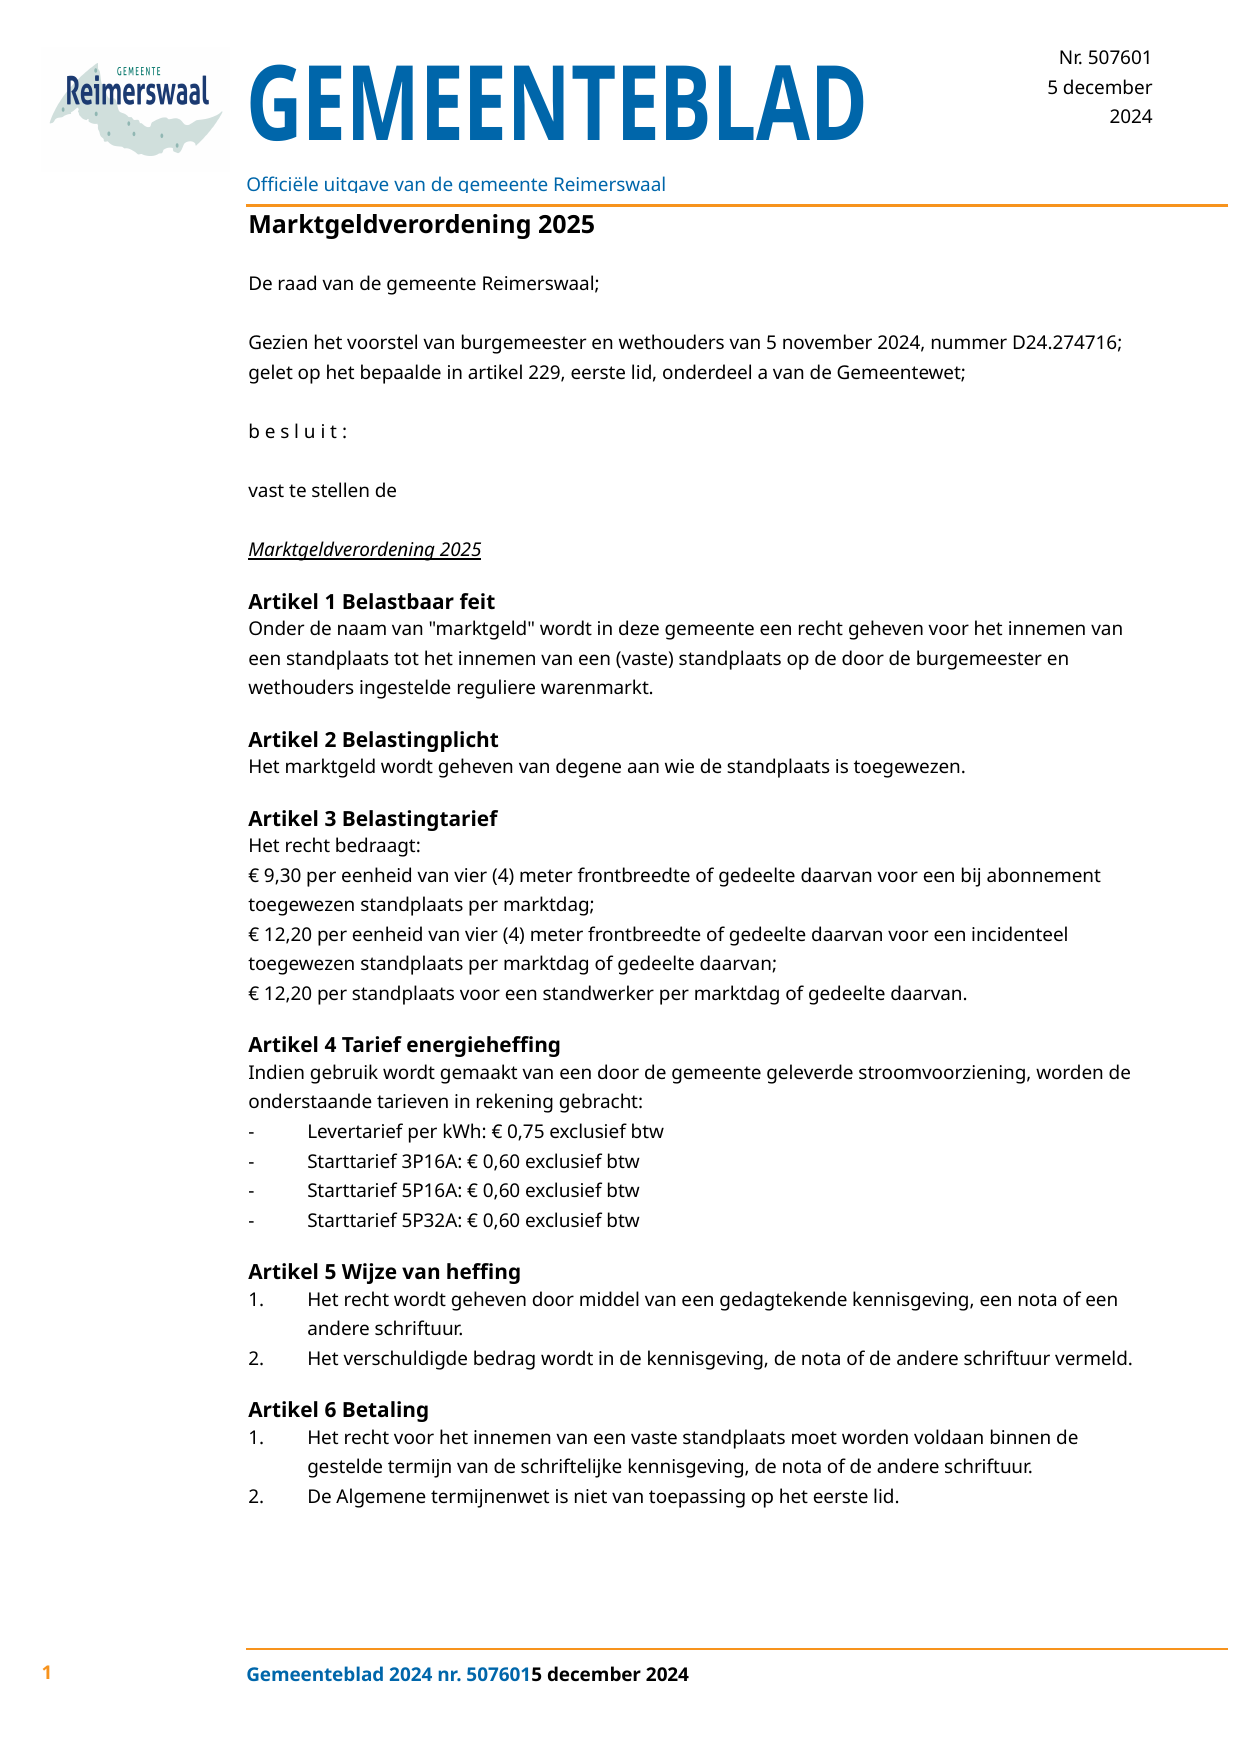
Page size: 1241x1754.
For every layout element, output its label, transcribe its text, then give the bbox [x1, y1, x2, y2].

text Artikel 4 Tarief energieheffing [248, 1031, 1152, 1059]
text Artikel 2 Belastingplicht [248, 725, 1152, 753]
text € 9,30 per eenheid van vier (4) meter frontbreedte of gedeelte daarvan voor een bij abonnement toegewezen standplaats per marktdag; [248, 862, 1152, 917]
text Artikel 5 Wijze van heffing [248, 1257, 1152, 1286]
list Starttarief 5P32A: € 0,60 exclusief btw [248, 1207, 1152, 1233]
text Artikel 3 Belastingtarief [248, 804, 1152, 832]
text Artikel 6 Betaling [248, 1395, 1152, 1424]
text Het recht bedraagt: [248, 832, 1152, 858]
text € 12,20 per standplaats voor een standwerker per marktdag of gedeelte daarvan. [248, 980, 1152, 1006]
text De raad van de gemeente Reimerswaal; [248, 270, 1152, 296]
text Gezien het voorstel van burgemeester en wethouders van 5 november 2024, nummer D24.274716; gelet op het bepaalde in artikel 229, eerste lid, onderdeel a van de Gemeentewet; [248, 329, 1152, 385]
text Onder de naam van "marktgeld" wordt in deze gemeente een recht geheven voor het innemen van een standplaats tot het innemen van een (vaste) standplaats op de door de burgemeester en wethouders ingestelde reguliere warenmarkt. [248, 615, 1152, 700]
list Het recht voor het innemen van een vaste standplaats moet worden voldaan binnen de gestelde termijn van de schriftelijke kennisgeving, de nota of de andere schriftuur. [248, 1424, 1152, 1479]
list Het verschuldigde bedrag wordt in de kennisgeving, de nota of de andere schriftuur vermeld. [248, 1345, 1152, 1371]
list Levertarief per kWh: € 0,75 exclusief btw [248, 1118, 1152, 1144]
text Marktgeldverordening 2025 [248, 207, 1152, 241]
list Starttarief 3P16A: € 0,60 exclusief btw [248, 1148, 1152, 1173]
text Het marktgeld wordt geheven van degene aan wie de standplaats is toegewezen. [248, 753, 1152, 779]
list Het recht wordt geheven door middel van een gedagtekende kennisgeving, een nota of een andere schriftuur. [248, 1286, 1152, 1341]
text Indien gebruik wordt gemaakt van een door de gemeente geleverde stroomvoorziening, worden de onderstaande tarieven in rekening gebracht: [248, 1059, 1152, 1114]
text b e s l u i t : [248, 418, 1152, 444]
text Marktgeldverordening 2025 [248, 537, 1152, 562]
text vast te stellen de [248, 477, 1152, 503]
picture [41, 47, 231, 172]
text € 12,20 per eenheid van vier (4) meter frontbreedte of gedeelte daarvan voor een incidenteel toegewezen standplaats per marktdag of gedeelte daarvan; [248, 921, 1152, 976]
list De Algemene termijnenwet is niet van toepassing op het eerste lid. [248, 1483, 1152, 1509]
text Artikel 1 Belastbaar feit [248, 587, 1152, 615]
list Starttarief 5P16A: € 0,60 exclusief btw [248, 1177, 1152, 1203]
